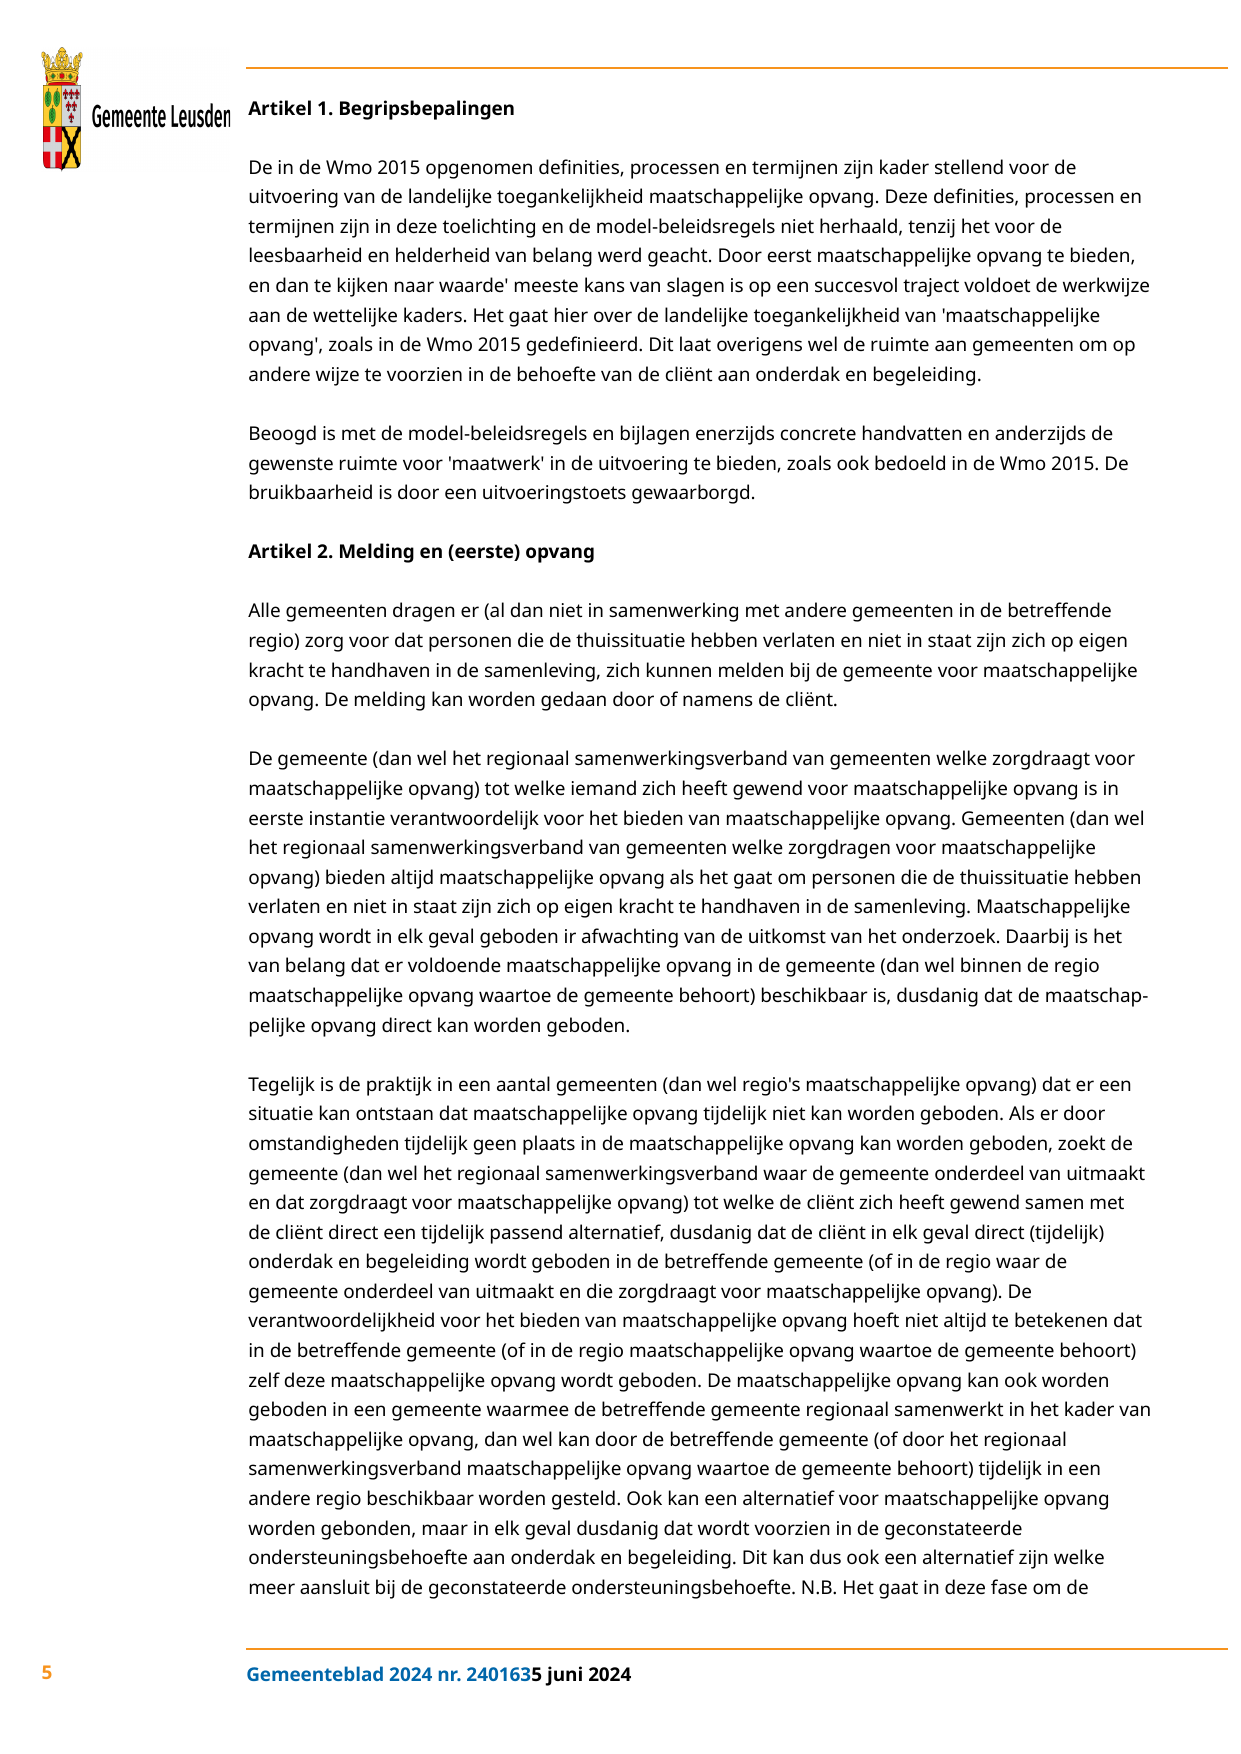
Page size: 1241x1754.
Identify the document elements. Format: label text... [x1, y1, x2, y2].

text De in de Wmo 2015 opgenomen definities, processen en termijnen zijn kader stellend voor de uitvoering van de landelijke toegankelijkheid maatschappelijke opvang. Deze definities, processen en termijnen zijn in deze toelichting en de model-beleidsregels niet herhaald, tenzij het voor de leesbaarheid en helderheid van belang werd geacht. Door eerst maatschappelijke opvang te bieden, en dan te kijken naar waarde' meeste kans van slagen is op een succesvol traject voldoet de werkwijze aan de wettelijke kaders. Het gaat hier over de landelijke toegankelijkheid van 'maatschappelijke opvang', zoals in de Wmo 2015 gedefinieerd. Dit laat overigens wel de ruimte aan gemeenten om op andere wijze te voorzien in de behoefte van de cliënt aan onderdak en begeleiding. [248, 154, 1152, 387]
text Alle gemeenten dragen er (al dan niet in samenwerking met andere gemeenten in de betreffende regio) zorg voor dat personen die de thuissituatie hebben verlaten en niet in staat zijn zich op eigen kracht te handhaven in de samenleving, zich kunnen melden bij de gemeente voor maatschappelijke opvang. De melding kan worden gedaan door of namens de cliënt. [248, 598, 1152, 712]
text De gemeente (dan wel het regionaal samenwerkingsverband van gemeenten welke zorgdraagt voor maatschappelijke opvang) tot welke iemand zich heeft gewend voor maatschappelijke opvang is in eerste instantie verantwoordelijk voor het bieden van maatschappelijke opvang. Gemeenten (dan wel het regionaal samenwerkingsverband van gemeenten welke zorgdragen voor maatschappelijke opvang) bieden altijd maatschappelijke opvang als het gaat om personen die de thuissituatie hebben verlaten en niet in staat zijn zich op eigen kracht te handhaven in de samenleving. Maatschappelijke opvang wordt in elk geval geboden ir afwachting van de uitkomst van het onderzoek. Daarbij is het van belang dat er voldoende maatschappelijke opvang in de gemeente (dan wel binnen de regio maatschappelijke opvang waartoe de gemeente behoort) beschikbaar is, dusdanig dat de maatschap-pelijke opvang direct kan worden geboden. [248, 746, 1152, 1038]
text Artikel 2. Melding en (eerste) opvang [248, 538, 1152, 564]
picture [41, 47, 231, 172]
text Artikel 1. Begripsbepalingen [248, 95, 1152, 121]
text Tegelijk is de praktijk in een aantal gemeenten (dan wel regio's maatschappelijke opvang) dat er een situatie kan ontstaan dat maatschappelijke opvang tijdelijk niet kan worden geboden. Als er door omstandigheden tijdelijk geen plaats in de maatschappelijke opvang kan worden geboden, zoekt de gemeente (dan wel het regionaal samenwerkingsverband waar de gemeente onderdeel van uitmaakt en dat zorgdraagt voor maatschappelijke opvang) tot welke de cliënt zich heeft gewend samen met de cliënt direct een tijdelijk passend alternatief, dusdanig dat de cliënt in elk geval direct (tijdelijk) onderdak en begeleiding wordt geboden in de betreffende gemeente (of in de regio waar de gemeente onderdeel van uitmaakt en die zorgdraagt voor maatschappelijke opvang). De verantwoordelijkheid voor het bieden van maatschappelijke opvang hoeft niet altijd te betekenen dat in de betreffende gemeente (of in de regio maatschappelijke opvang waartoe de gemeente behoort) zelf deze maatschappelijke opvang wordt geboden. De maatschappelijke opvang kan ook worden geboden in een gemeente waarmee de betreffende gemeente regionaal samenwerkt in het kader van maatschappelijke opvang, dan wel kan door de betreffende gemeente (of door het regionaal samenwerkingsverband maatschappelijke opvang waartoe de gemeente behoort) tijdelijk in een andere regio beschikbaar worden gesteld. Ook kan een alternatief voor maatschappelijke opvang worden gebonden, maar in elk geval dusdanig dat wordt voorzien in de geconstateerde ondersteuningsbehoefte aan onderdak en begeleiding. Dit kan dus ook een alternatief zijn welke meer aansluit bij de geconstateerde ondersteuningsbehoefte. N.B. Het gaat in deze fase om de [248, 1071, 1152, 1600]
text Beoogd is met de model-beleidsregels en bijlagen enerzijds concrete handvatten en anderzijds de gewenste ruimte voor 'maatwerk' in de uitvoering te bieden, zoals ook bedoeld in de Wmo 2015. De bruikbaarheid is door een uitvoeringstoets gewaarborgd. [248, 420, 1152, 505]
